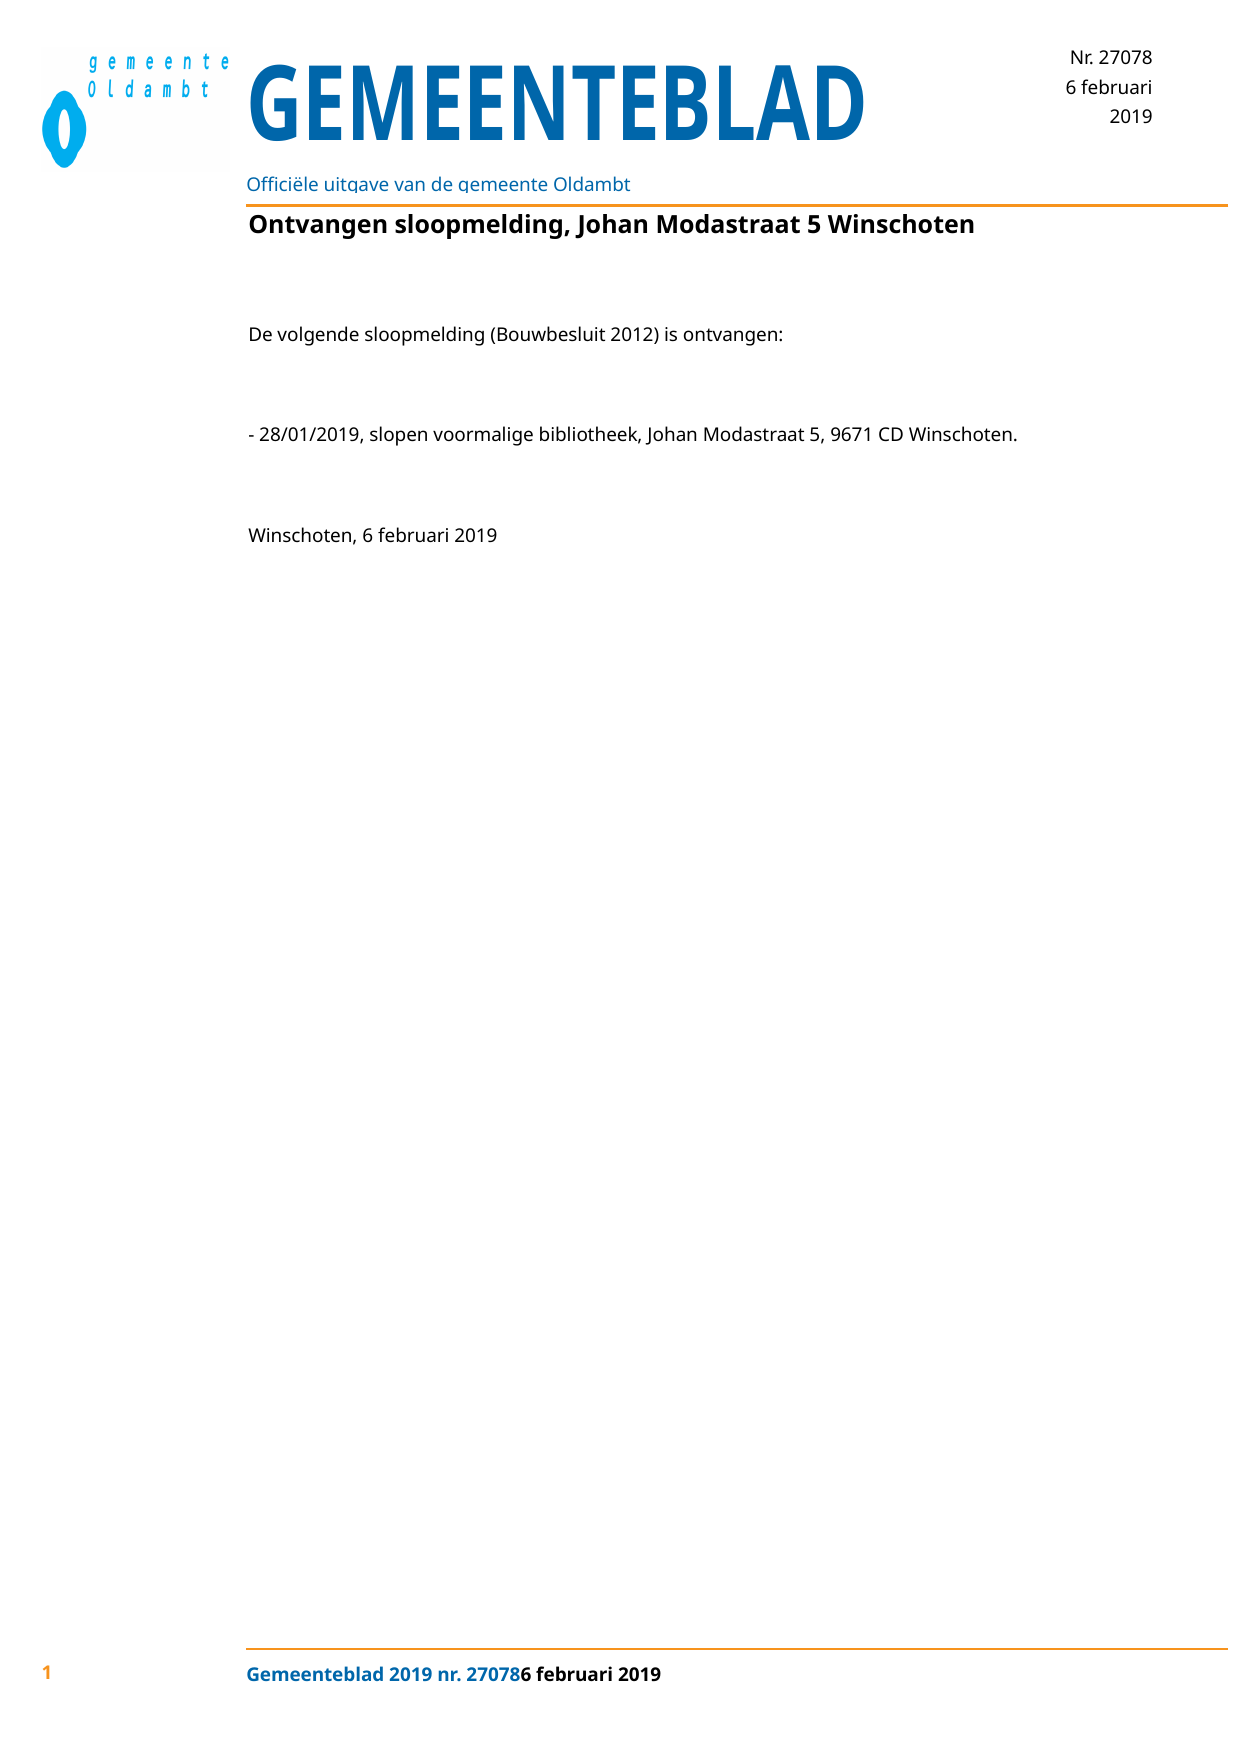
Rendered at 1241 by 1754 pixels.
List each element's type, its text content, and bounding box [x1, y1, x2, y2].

text Ontvangen sloopmelding, Johan Modastraat 5 Winschoten [248, 207, 1152, 241]
text - 28/01/2019, slopen voormalige bibliotheek, Johan Modastraat 5, 9671 CD Winschoten. [248, 422, 1152, 447]
picture [41, 47, 231, 172]
text Winschoten, 6 februari 2019 [248, 522, 1152, 548]
text De volgende sloopmelding (Bouwbesluit 2012) is ontvangen: [248, 321, 1152, 346]
